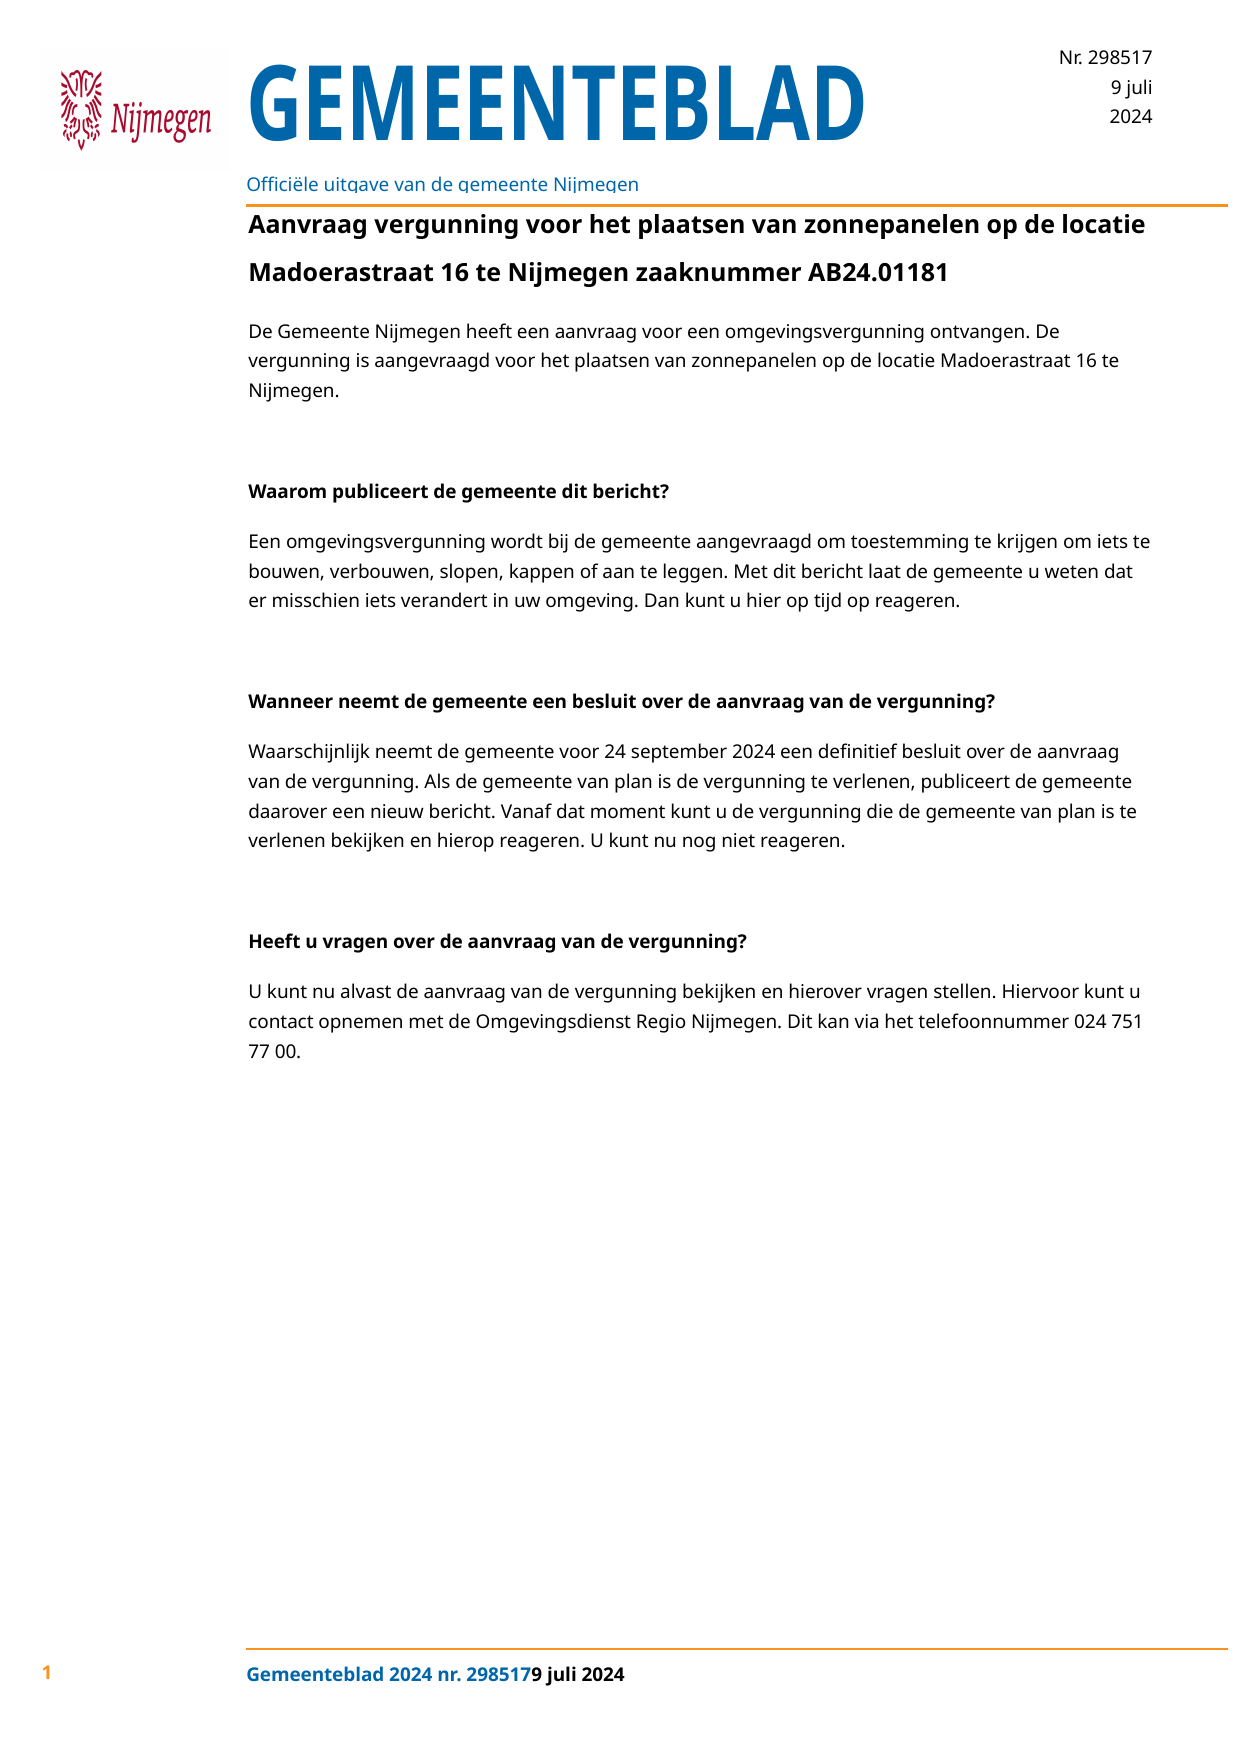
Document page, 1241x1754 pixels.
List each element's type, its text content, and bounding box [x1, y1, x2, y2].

picture [41, 47, 231, 172]
text De Gemeente Nijmegen heeft een aanvraag voor een omgevingsvergunning ontvangen. De vergunning is aangevraagd voor het plaatsen van zonnepanelen op de locatie Madoerastraat 16 te Nijmegen. [248, 318, 1152, 403]
text Heeft u vragen over de aanvraag van de vergunning? [248, 928, 1152, 954]
text Aanvraag vergunning voor het plaatsen van zonnepanelen op de locatie Madoerastraat 16 te Nijmegen zaaknummer AB24.01181 [248, 207, 1152, 288]
text Waarschijnlijk neemt de gemeente voor 24 september 2024 een definitief besluit over de aanvraag van de vergunning. Als de gemeente van plan is de vergunning te verlenen, publiceert de gemeente daarover een nieuw bericht. Vanaf dat moment kunt u de vergunning die de gemeente van plan is te verlenen bekijken en hierop reageren. U kunt nu nog niet reageren. [248, 739, 1152, 853]
text Een omgevingsvergunning wordt bij de gemeente aangevraagd om toestemming te krijgen om iets te bouwen, verbouwen, slopen, kappen of aan te leggen. Met dit bericht laat de gemeente u weten dat er misschien iets verandert in uw omgeving. Dan kunt u hier op tijd op reageren. [248, 528, 1152, 613]
text Wanneer neemt de gemeente een besluit over de aanvraag van de vergunning? [248, 688, 1152, 714]
text Waarom publiceert de gemeente dit bericht? [248, 478, 1152, 504]
text U kunt nu alvast de aanvraag van de vergunning bekijken en hierover vragen stellen. Hiervoor kunt u contact opnemen met de Omgevingsdienst Regio Nijmegen. Dit kan via het telefoonnummer 024 751 77 00. [248, 979, 1152, 1064]
